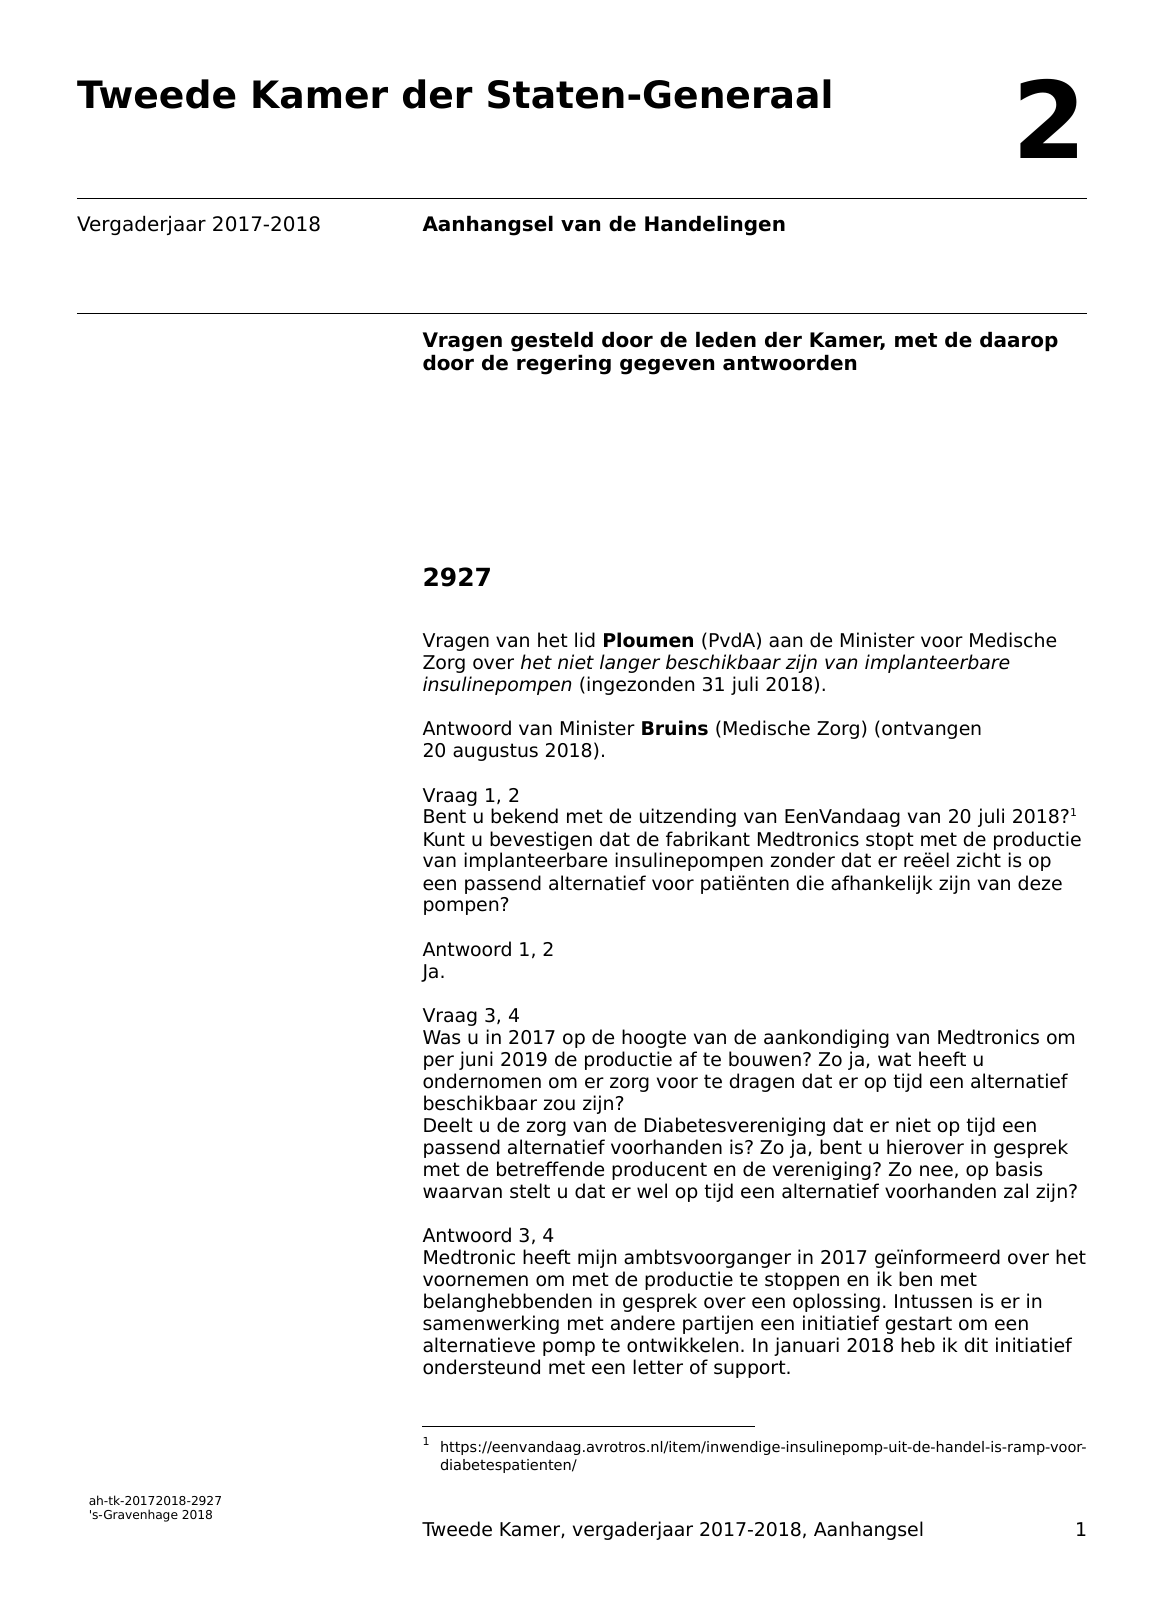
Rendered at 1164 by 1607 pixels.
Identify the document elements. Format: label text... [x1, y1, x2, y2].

text Vragen van het lid Ploumen (PvdA) aan de Minister voor Medische Zorg over het niet langer beschikbaar zijn van implanteerbare insulinepompen (ingezonden 31 juli 2018). [422, 630, 1087, 696]
text Vraag 1, 2 [422, 784, 1087, 806]
table_cell Vergaderjaar 2017-2018 [77, 199, 422, 313]
text 2927 [422, 563, 1087, 592]
text ah-tk-20172018-2927 [88, 1494, 323, 1508]
table_cell Vragen gesteld door de leden der Kamer, met de daarop door de regering gegeven antwoorden [422, 314, 1087, 375]
text Kunt u bevestigen dat de fabrikant Medtronics stopt met de productie van implanteerbare insulinepompen zonder dat er reëel zicht is op een passend alternatief voor patiënten die afhankelijk zijn van deze pompen? [422, 828, 1087, 916]
text Was u in 2017 op de hoogte van de aankondiging van Medtronics om per juni 2019 de productie af te bouwen? Zo ja, wat heeft u ondernomen om er zorg voor te dragen dat er op tijd een alternatief beschikbaar zou zijn? [422, 1027, 1087, 1114]
table_cell Aanhangsel van de Handelingen [422, 199, 1087, 313]
text Medtronic heeft mijn ambtsvoorganger in 2017 geïnformeerd over het voornemen om met de productie te stoppen en ik ben met belanghebbenden in gesprek over een oplossing. Intussen is er in samenwerking met andere partijen een initiatief gestart om een alternatieve pomp te ontwikkelen. In januari 2018 heb ik dit initiatief ondersteund met een letter of support. [422, 1247, 1087, 1378]
text Antwoord 1, 2 [422, 938, 1087, 961]
text Antwoord van Minister Bruins (Medische Zorg) (ontvangen 20 augustus 2018). [422, 718, 1087, 762]
table_header Tweede Kamer der Staten-Generaal [77, 59, 886, 198]
text Bent u bekend met de uitzending van EenVandaag van 20 juli 2018? [422, 806, 1087, 828]
text Antwoord 3, 4 [422, 1225, 1087, 1247]
table_header 2 [886, 59, 1087, 198]
text Vraag 3, 4 [422, 1005, 1087, 1027]
text 's-Gravenhage 2018 [88, 1508, 323, 1522]
text https://eenvandaag.avrotros.nl/item/inwendige-insulinepomp-uit-de-handel-is-ramp-voor-diabetespatienten/ [422, 1435, 1087, 1474]
table_cell [77, 314, 422, 375]
text Deelt u de zorg van de Diabetesvereniging dat er niet op tijd een passend alternatief voorhanden is? Zo ja, bent u hierover in gesprek met de betreffende producent en de vereniging? Zo nee, op basis waarvan stelt u dat er wel op tijd een alternatief voorhanden zal zijn? [422, 1114, 1087, 1202]
text Ja. [422, 961, 1087, 982]
